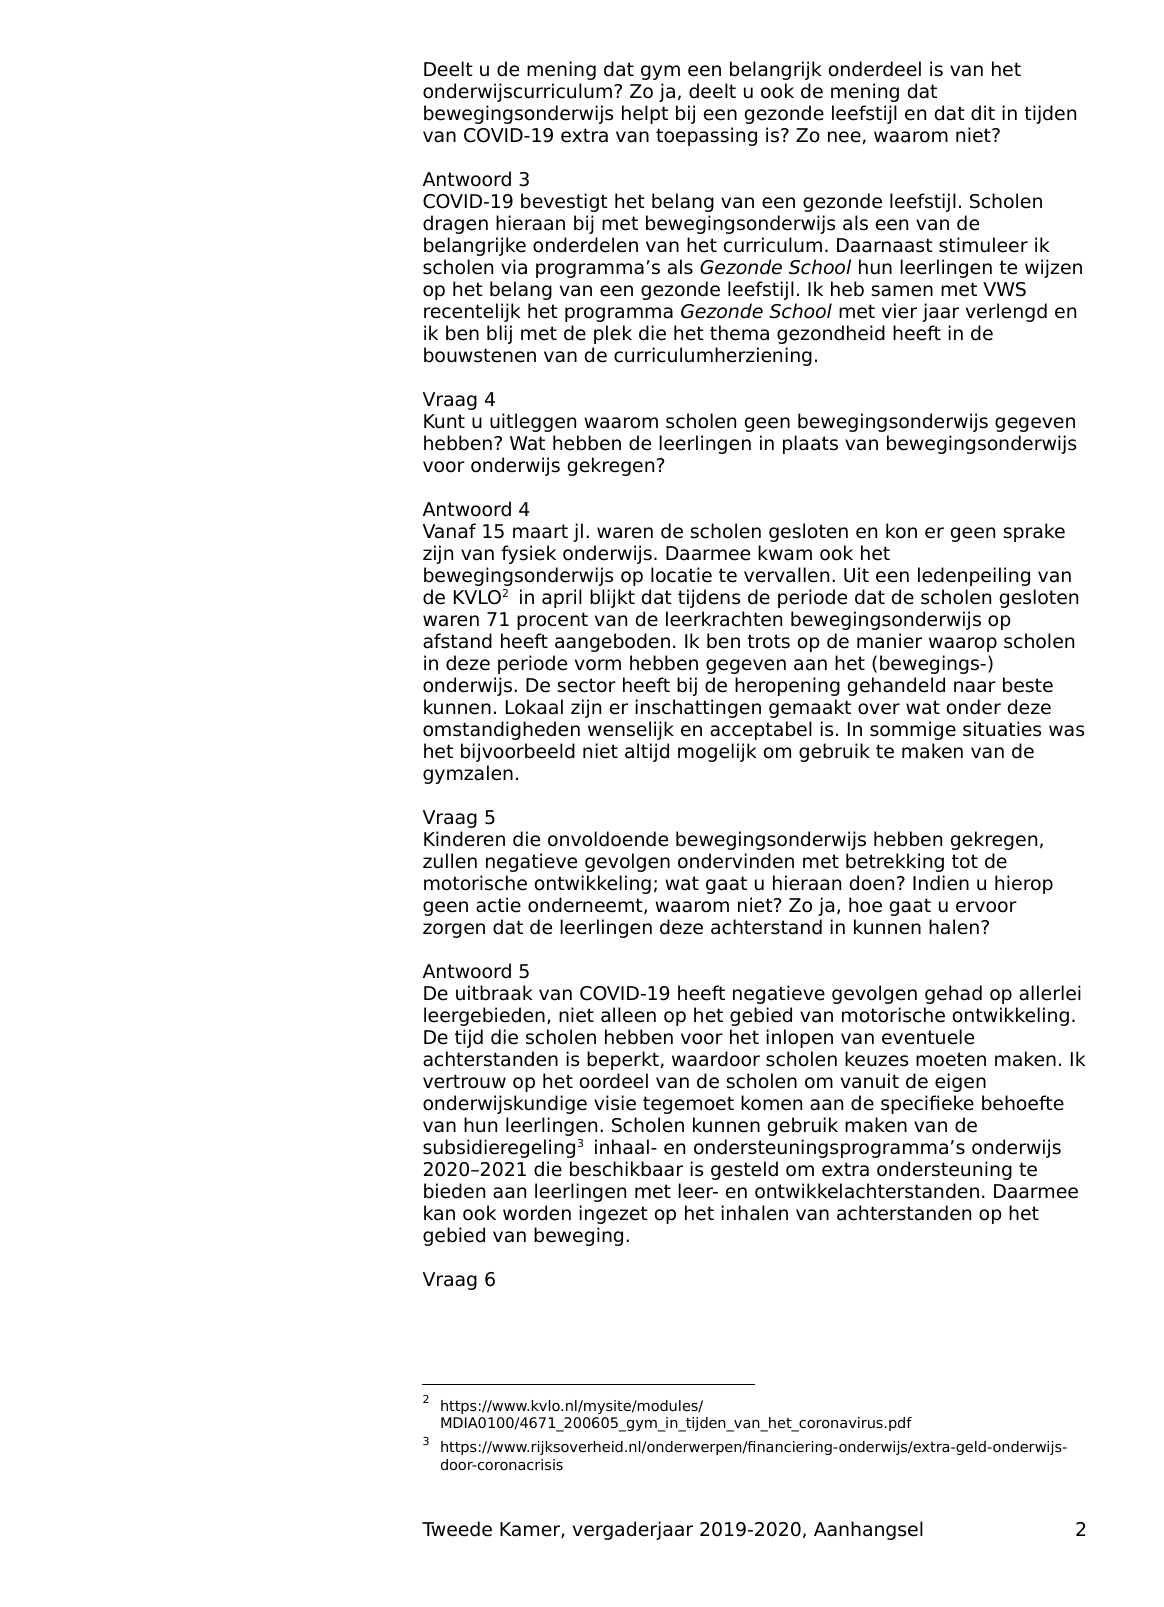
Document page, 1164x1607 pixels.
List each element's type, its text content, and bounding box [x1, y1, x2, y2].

text https://www.rijksoverheid.nl/onderwerpen/financiering-onderwijs/extra-geld-onderwijs-door-coronacrisis [422, 1435, 1087, 1474]
text Vraag 5 [422, 807, 1087, 829]
text De uitbraak van COVID-19 heeft negatieve gevolgen gehad op allerlei leergebieden, niet alleen op het gebied van motorische ontwikkeling. De tijd die scholen hebben voor het inlopen van eventuele achterstanden is beperkt, waardoor scholen keuzes moeten maken. Ik vertrouw op het oordeel van de scholen om vanuit de eigen onderwijskundige visie tegemoet komen aan de specifieke behoefte van hun leerlingen. Scholen kunnen gebruik maken van de subsidieregeling inhaal- en ondersteuningsprogramma’s onderwijs 2020–2021 die beschikbaar is gesteld om extra ondersteuning te bieden aan leerlingen met leer- en ontwikkelachterstanden. Daarmee kan ook worden ingezet op het inhalen van achterstanden op het gebied van beweging. [422, 983, 1087, 1247]
text Vraag 4 [422, 389, 1087, 411]
text COVID-19 bevestigt het belang van een gezonde leefstijl. Scholen dragen hieraan bij met bewegingsonderwijs als een van de belangrijke onderdelen van het curriculum. Daarnaast stimuleer ik scholen via programma’s als Gezonde School hun leerlingen te wijzen op het belang van een gezonde leefstijl. Ik heb samen met VWS recentelijk het programma Gezonde School met vier jaar verlengd en ik ben blij met de plek die het thema gezondheid heeft in de bouwstenen van de curriculumherziening. [422, 191, 1087, 367]
text Antwoord 5 [422, 961, 1087, 983]
text Kinderen die onvoldoende bewegingsonderwijs hebben gekregen, zullen negatieve gevolgen ondervinden met betrekking tot de motorische ontwikkeling; wat gaat u hieraan doen? Indien u hierop geen actie onderneemt, waarom niet? Zo ja, hoe gaat u ervoor zorgen dat de leerlingen deze achterstand in kunnen halen? [422, 829, 1087, 939]
text Vraag 6 [422, 1269, 1087, 1291]
text Vanaf 15 maart jl. waren de scholen gesloten en kon er geen sprake zijn van fysiek onderwijs. Daarmee kwam ook het bewegingsonderwijs op locatie te vervallen. Uit een ledenpeiling van de KVLO in april blijkt dat tijdens de periode dat de scholen gesloten waren 71 procent van de leerkrachten bewegingsonderwijs op afstand heeft aangeboden. Ik ben trots op de manier waarop scholen in deze periode vorm hebben gegeven aan het (bewegings-) onderwijs. De sector heeft bij de heropening gehandeld naar beste kunnen. Lokaal zijn er inschattingen gemaakt over wat onder deze omstandigheden wenselijk en acceptabel is. In sommige situaties was het bijvoorbeeld niet altijd mogelijk om gebruik te maken van de gymzalen. [422, 521, 1087, 785]
text https://www.kvlo.nl/mysite/modules/MDIA0100/4671_200605_gym_in_tijden_van_het_coronavirus.pdf [422, 1393, 1087, 1432]
text Deelt u de mening dat gym een belangrijk onderdeel is van het onderwijscurriculum? Zo ja, deelt u ook de mening dat bewegingsonderwijs helpt bij een gezonde leefstijl en dat dit in tijden van COVID-19 extra van toepassing is? Zo nee, waarom niet? [422, 59, 1087, 147]
text Antwoord 3 [422, 169, 1087, 191]
text Kunt u uitleggen waarom scholen geen bewegingsonderwijs gegeven hebben? Wat hebben de leerlingen in plaats van bewegingsonderwijs voor onderwijs gekregen? [422, 411, 1087, 477]
text Antwoord 4 [422, 499, 1087, 521]
